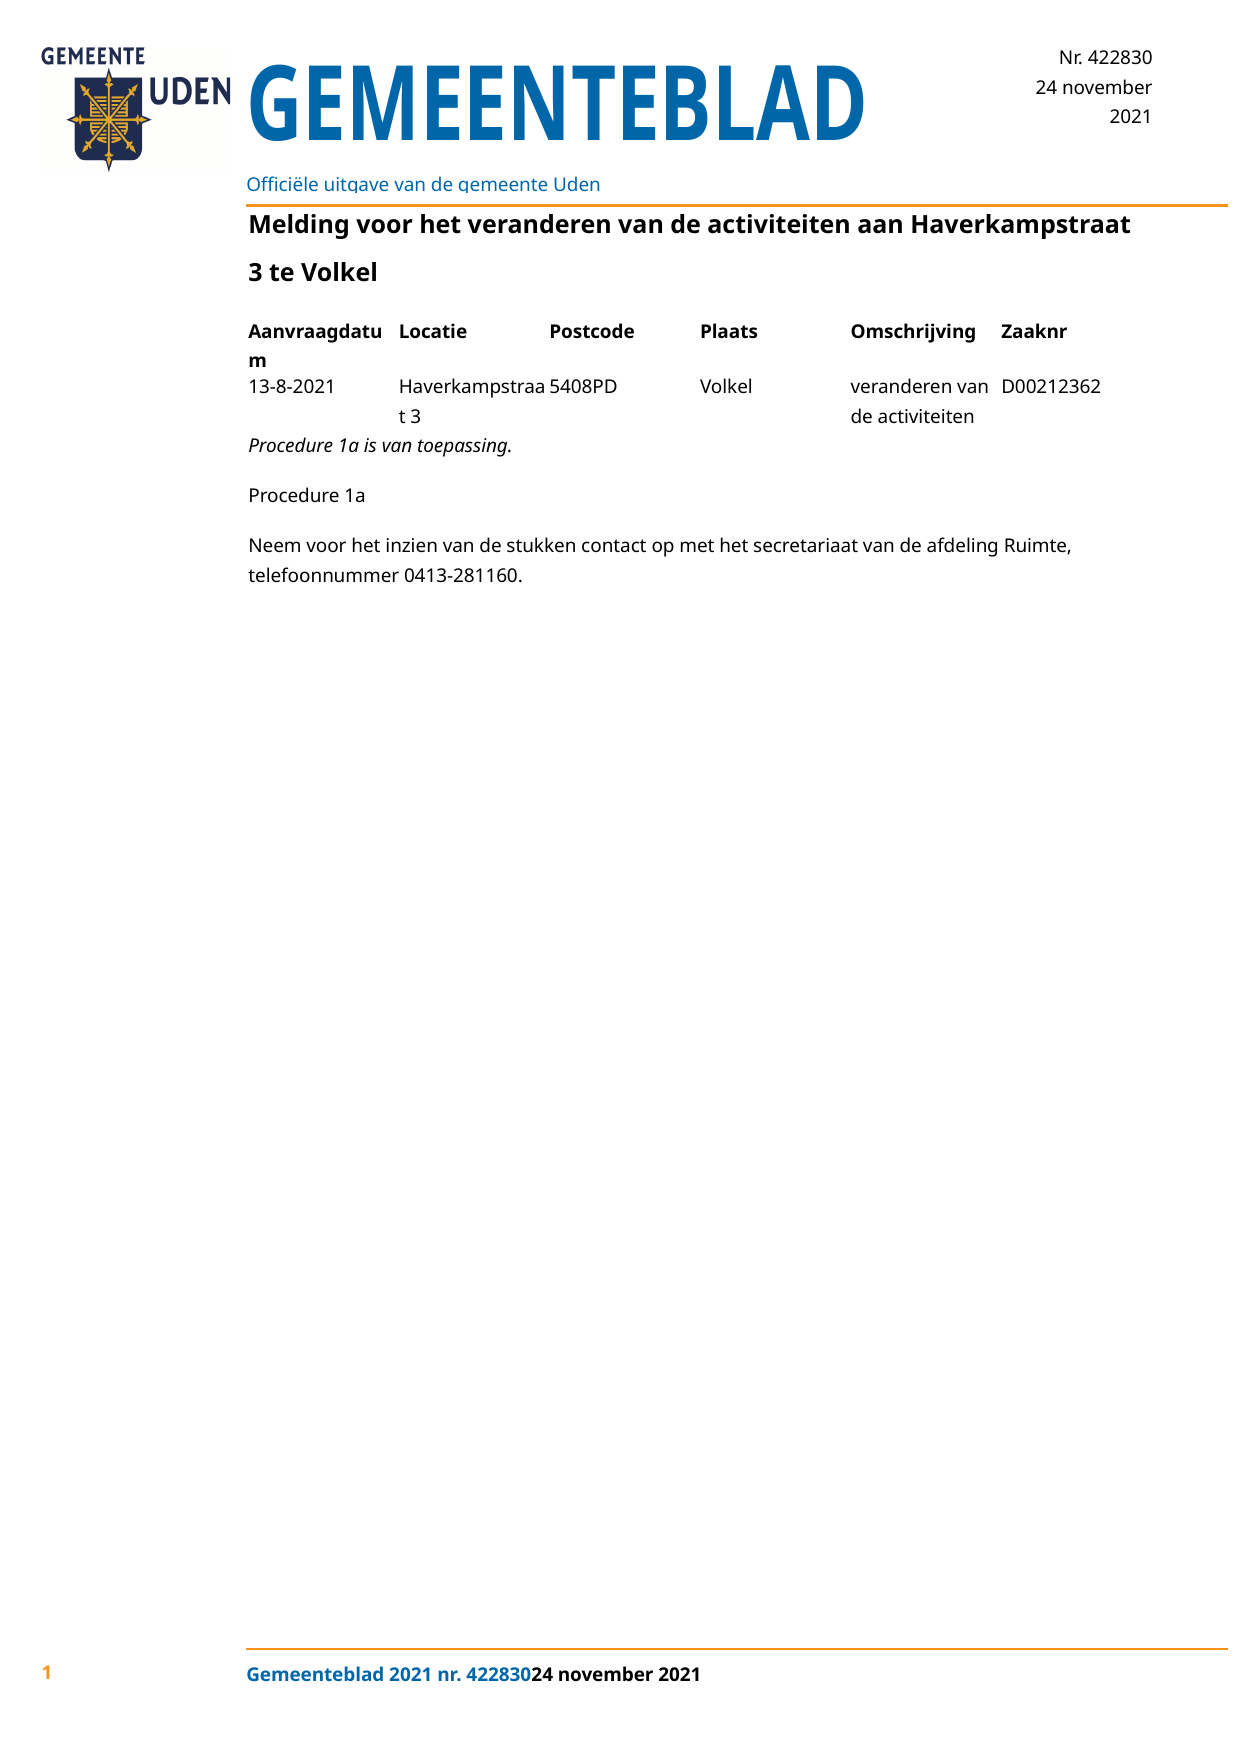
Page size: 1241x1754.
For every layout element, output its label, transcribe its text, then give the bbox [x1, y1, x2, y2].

table_cell D00212362 [1001, 373, 1152, 429]
table_header Locatie [399, 318, 549, 373]
table_header Zaaknr [1001, 318, 1152, 373]
table_header Omschrijving [850, 318, 1001, 373]
table_cell Volkel [700, 373, 850, 429]
table_cell veranderen van de activiteiten [850, 373, 1001, 429]
text Procedure 1a [248, 482, 1152, 508]
text Procedure 1a is van toepassing. [248, 432, 1152, 458]
text Neem voor het inzien van de stukken contact op met het secretariaat van de afdeling Ruimte, telefoonnummer 0413-281160. [248, 533, 1152, 588]
table_header Plaats [700, 318, 850, 373]
picture [41, 47, 231, 172]
table_cell 5408PD [549, 373, 700, 429]
table_header Aanvraagdatum [248, 318, 398, 373]
text Melding voor het veranderen van de activiteiten aan Haverkampstraat 3 te Volkel [248, 207, 1152, 288]
table_header Postcode [549, 318, 700, 373]
table_cell 13-8-2021 [248, 373, 398, 429]
table_cell Haverkampstraat 3 [399, 373, 549, 429]
